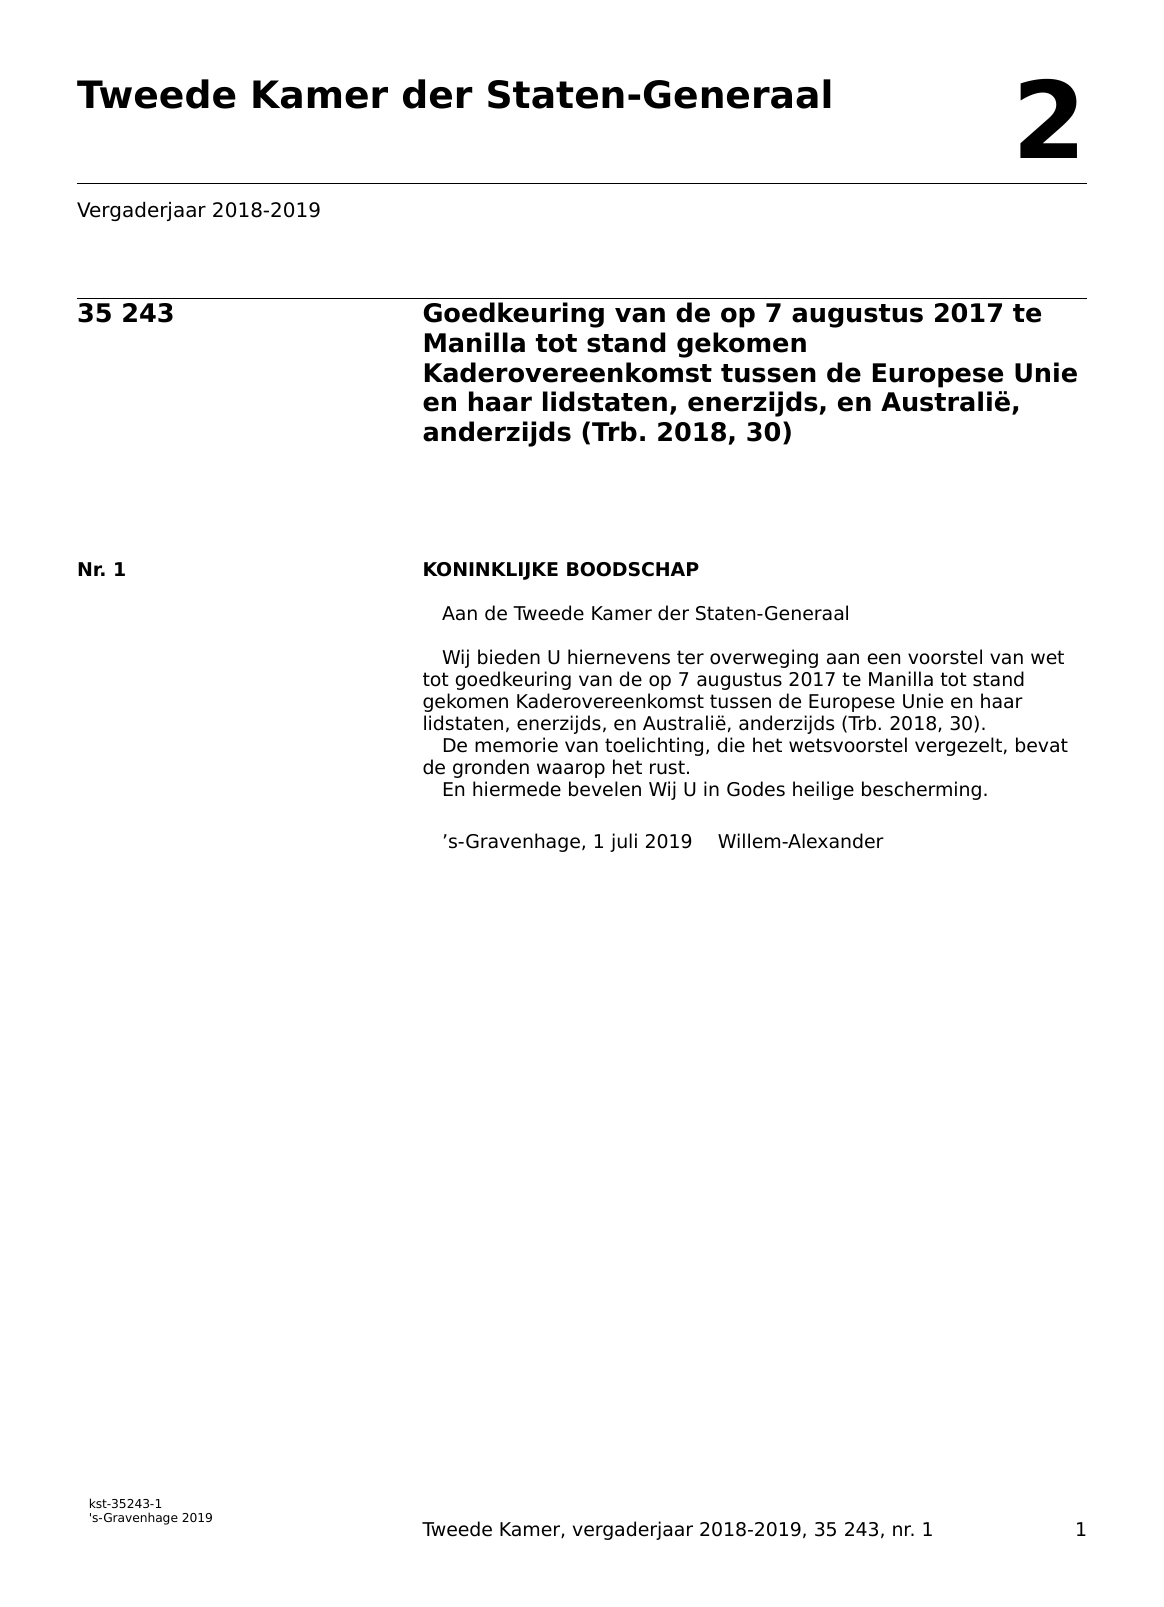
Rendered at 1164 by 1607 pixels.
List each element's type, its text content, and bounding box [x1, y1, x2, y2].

text ’s-Gravenhage, 1 juli 2019 Willem-Alexander [422, 831, 1087, 853]
text En hiermede bevelen Wij U in Godes heilige bescherming. [422, 779, 1087, 801]
table_cell Vergaderjaar 2018-2019 [77, 184, 1087, 298]
text kst-35243-1 [88, 1497, 323, 1511]
text Wij bieden U hiernevens ter overweging aan een voorstel van wet tot goedkeuring van de op 7 augustus 2017 te Manilla tot stand gekomen Kaderovereenkomst tussen de Europese Unie en haar lidstaten, enerzijds, en Australië, anderzijds (Trb. 2018, 30). [422, 647, 1087, 735]
subtitle 35 243 Goedkeuring van de op 7 augustus 2017 te Manilla tot stand gekomen Kaderovereenkomst tussen de Europese Unie en haar lidstaten, enerzijds, en Australië, anderzijds (Trb. 2018, 30) [77, 299, 1087, 447]
table_header Tweede Kamer der Staten-Generaal [77, 59, 886, 183]
text 's-Gravenhage 2019 [88, 1511, 323, 1525]
subtitle Nr. 1 KONINKLIJKE BOODSCHAP [77, 558, 1087, 580]
text De memorie van toelichting, die het wetsvoorstel vergezelt, bevat de gronden waarop het rust. [422, 735, 1087, 779]
text Aan de Tweede Kamer der Staten-Generaal [422, 603, 1087, 624]
table_header 2 [886, 59, 1087, 183]
